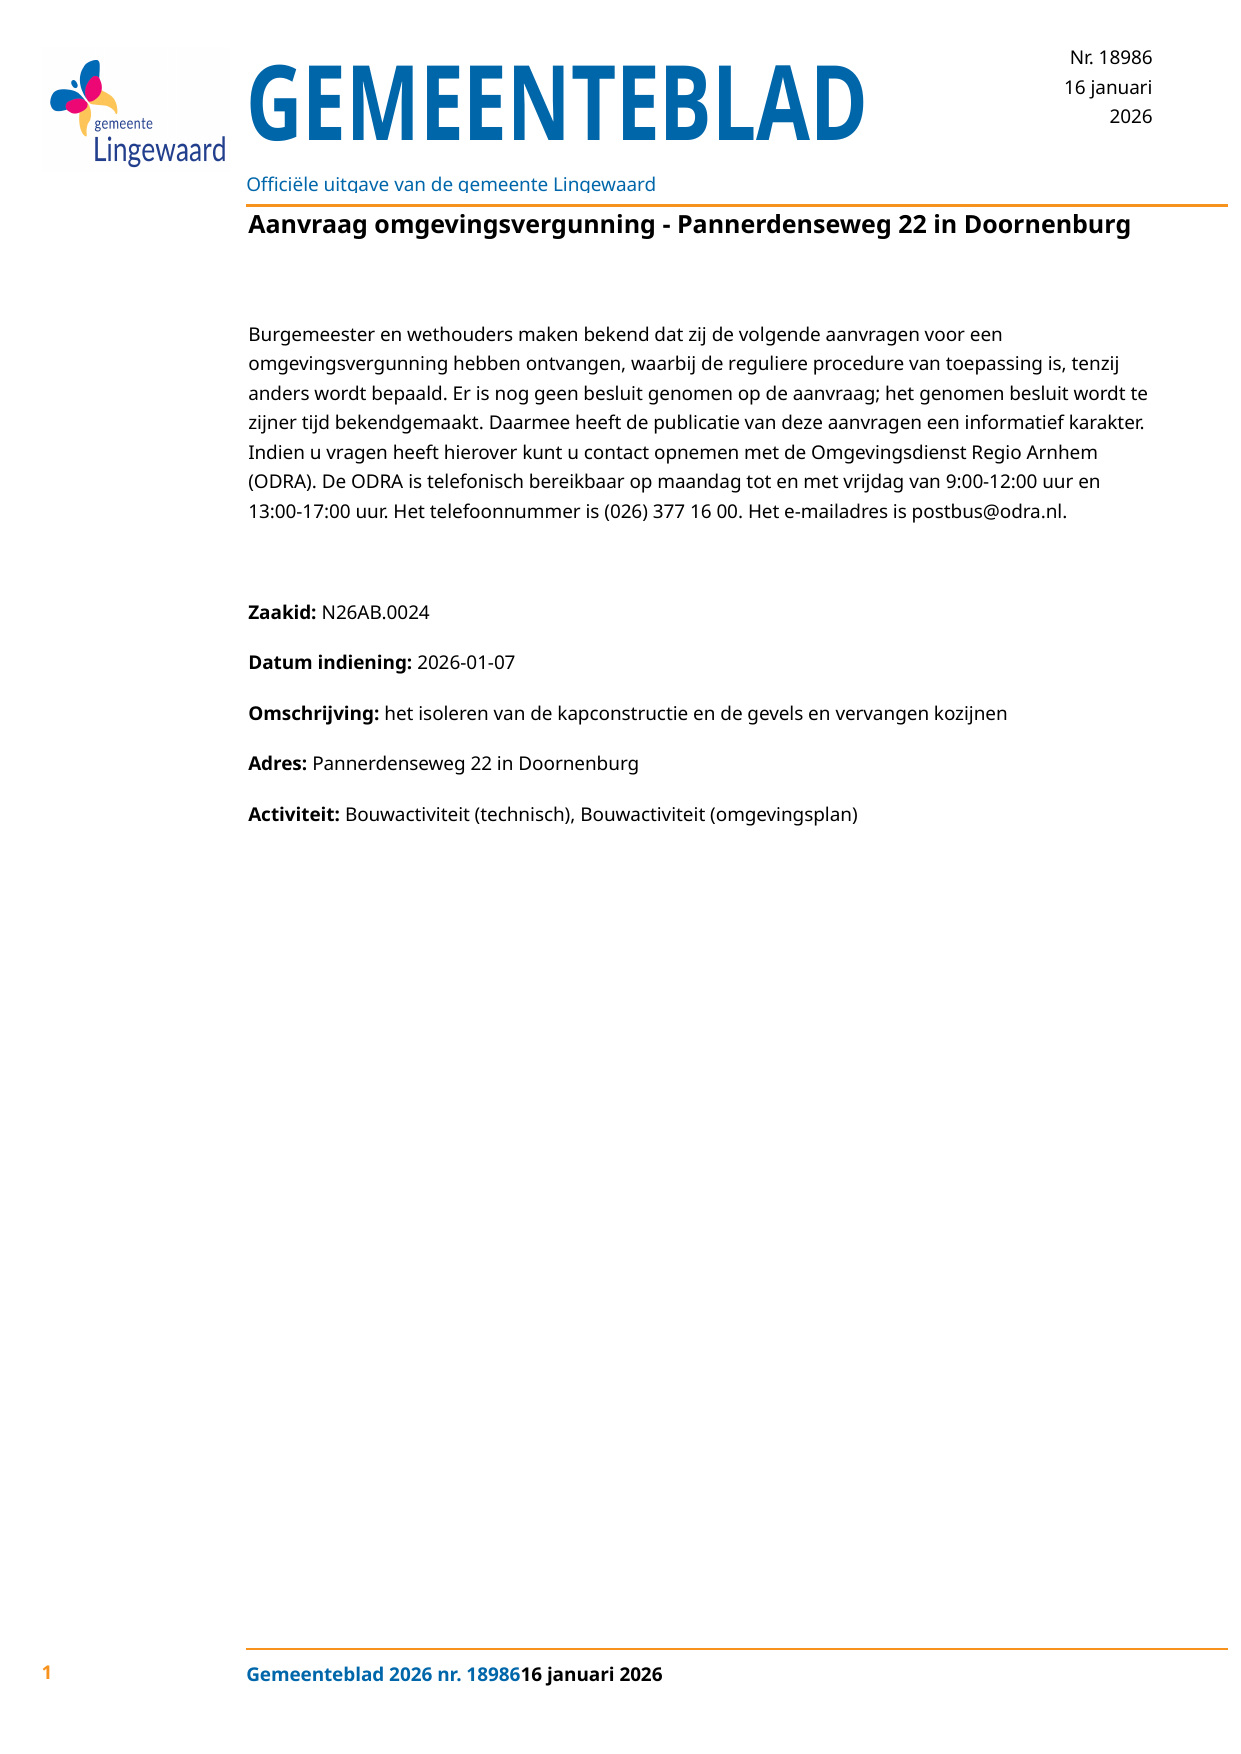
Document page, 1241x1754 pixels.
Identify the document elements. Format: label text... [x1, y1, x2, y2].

text Burgemeester en wethouders maken bekend dat zij de volgende aanvragen voor een omgevingsvergunning hebben ontvangen, waarbij de reguliere procedure van toepassing is, tenzij anders wordt bepaald. Er is nog geen besluit genomen op de aanvraag; het genomen besluit wordt te zijner tijd bekendgemaakt. Daarmee heeft de publicatie van deze aanvragen een informatief karakter. Indien u vragen heeft hierover kunt u contact opnemen met de Omgevingsdienst Regio Arnhem (ODRA). De ODRA is telefonisch bereikbaar op maandag tot en met vrijdag van 9:00-12:00 uur en 13:00-17:00 uur. Het telefoonnummer is (026) 377 16 00. Het e-mailadres is postbus@odra.nl. [248, 321, 1152, 524]
text Zaakid: N26AB.0024 [248, 599, 1152, 625]
text Datum indiening: 2026-01-07 [248, 649, 1152, 675]
text Adres: Pannerdenseweg 22 in Doornenburg [248, 750, 1152, 776]
text Activiteit: Bouwactiviteit (technisch), Bouwactiviteit (omgevingsplan) [248, 801, 1152, 826]
picture [41, 47, 231, 172]
text Omschrijving: het isoleren van de kapconstructie en de gevels en vervangen kozijnen [248, 700, 1152, 726]
text Aanvraag omgevingsvergunning - Pannerdenseweg 22 in Doornenburg [248, 207, 1152, 241]
